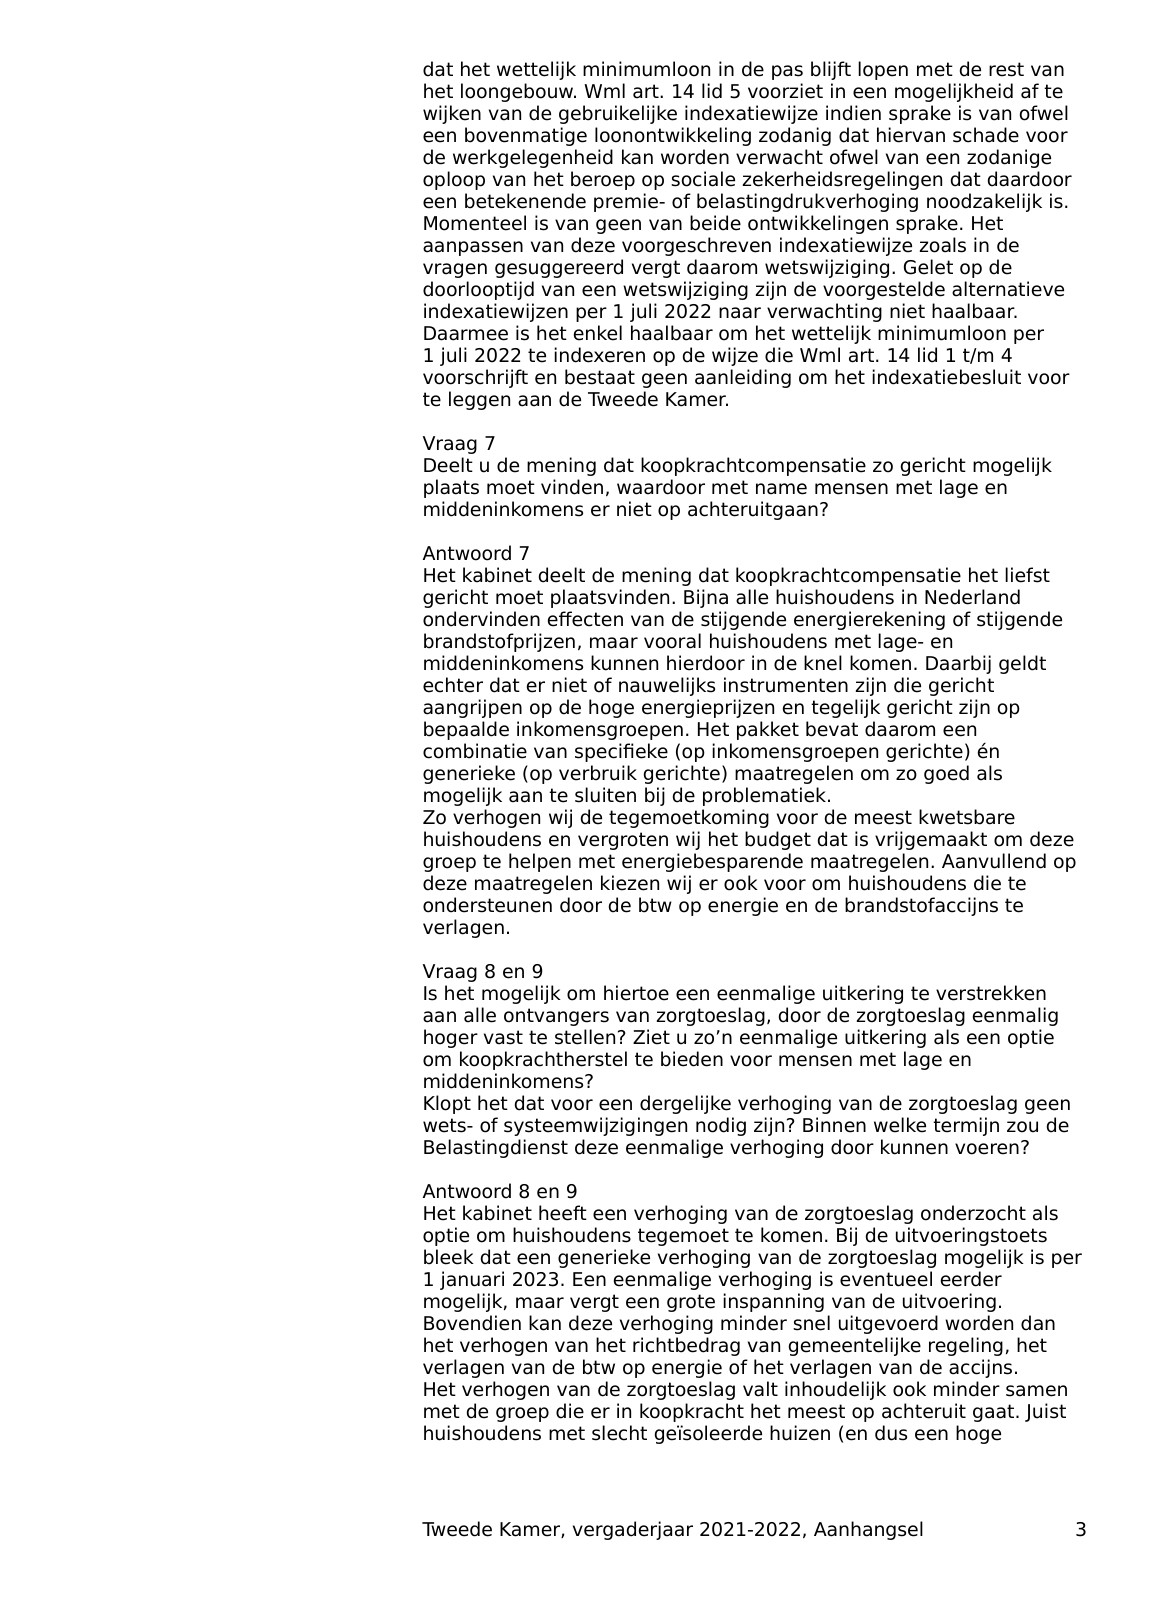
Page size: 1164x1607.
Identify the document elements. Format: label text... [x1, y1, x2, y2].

text Het kabinet deelt de mening dat koopkrachtcompensatie het liefst gericht moet plaatsvinden. Bijna alle huishoudens in Nederland ondervinden effecten van de stijgende energierekening of stijgende brandstofprijzen, maar vooral huishoudens met lage- en middeninkomens kunnen hierdoor in de knel komen. Daarbij geldt echter dat er niet of nauwelijks instrumenten zijn die gericht aangrijpen op de hoge energieprijzen en tegelijk gericht zijn op bepaalde inkomensgroepen. Het pakket bevat daarom een combinatie van specifieke (op inkomensgroepen gerichte) én generieke (op verbruik gerichte) maatregelen om zo goed als mogelijk aan te sluiten bij de problematiek. [422, 565, 1087, 807]
text Antwoord 7 [422, 543, 1087, 565]
text Deelt u de mening dat koopkrachtcompensatie zo gericht mogelijk plaats moet vinden, waardoor met name mensen met lage en middeninkomens er niet op achteruitgaan? [422, 455, 1087, 521]
text Het kabinet heeft een verhoging van de zorgtoeslag onderzocht als optie om huishoudens tegemoet te komen. Bij de uitvoeringstoets bleek dat een generieke verhoging van de zorgtoeslag mogelijk is per 1 januari 2023. Een eenmalige verhoging is eventueel eerder mogelijk, maar vergt een grote inspanning van de uitvoering. Bovendien kan deze verhoging minder snel uitgevoerd worden dan het verhogen van het richtbedrag van gemeentelijke regeling, het verlagen van de btw op energie of het verlagen van de accijns. [422, 1203, 1087, 1379]
text Het verhogen van de zorgtoeslag valt inhoudelijk ook minder samen met de groep die er in koopkracht het meest op achteruit gaat. Juist huishoudens met slecht geïsoleerde huizen (en dus een hoge [422, 1379, 1087, 1444]
text Is het mogelijk om hiertoe een eenmalige uitkering te verstrekken aan alle ontvangers van zorgtoeslag, door de zorgtoeslag eenmalig hoger vast te stellen? Ziet u zo’n eenmalige uitkering als een optie om koopkrachtherstel te bieden voor mensen met lage en middeninkomens? [422, 983, 1087, 1093]
text Vraag 7 [422, 433, 1087, 455]
text Klopt het dat voor een dergelijke verhoging van de zorgtoeslag geen wets- of systeemwijzigingen nodig zijn? Binnen welke termijn zou de Belastingdienst deze eenmalige verhoging door kunnen voeren? [422, 1093, 1087, 1159]
text Zo verhogen wij de tegemoetkoming voor de meest kwetsbare huishoudens en vergroten wij het budget dat is vrijgemaakt om deze groep te helpen met energiebesparende maatregelen. Aanvullend op deze maatregelen kiezen wij er ook voor om huishoudens die te ondersteunen door de btw op energie en de brandstofaccijns te verlagen. [422, 807, 1087, 939]
text Antwoord 8 en 9 [422, 1181, 1087, 1203]
text dat het wettelijk minimumloon in de pas blijft lopen met de rest van het loongebouw. Wml art. 14 lid 5 voorziet in een mogelijkheid af te wijken van de gebruikelijke indexatiewijze indien sprake is van ofwel een bovenmatige loonontwikkeling zodanig dat hiervan schade voor de werkgelegenheid kan worden verwacht ofwel van een zodanige oploop van het beroep op sociale zekerheidsregelingen dat daardoor een betekenende premie- of belastingdrukverhoging noodzakelijk is. Momenteel is van geen van beide ontwikkelingen sprake. Het aanpassen van deze voorgeschreven indexatiewijze zoals in de vragen gesuggereerd vergt daarom wetswijziging. Gelet op de doorlooptijd van een wetswijziging zijn de voorgestelde alternatieve indexatiewijzen per 1 juli 2022 naar verwachting niet haalbaar. Daarmee is het enkel haalbaar om het wettelijk minimumloon per 1 juli 2022 te indexeren op de wijze die Wml art. 14 lid 1 t/m 4 voorschrijft en bestaat geen aanleiding om het indexatiebesluit voor te leggen aan de Tweede Kamer. [422, 59, 1087, 411]
text Vraag 8 en 9 [422, 961, 1087, 983]
